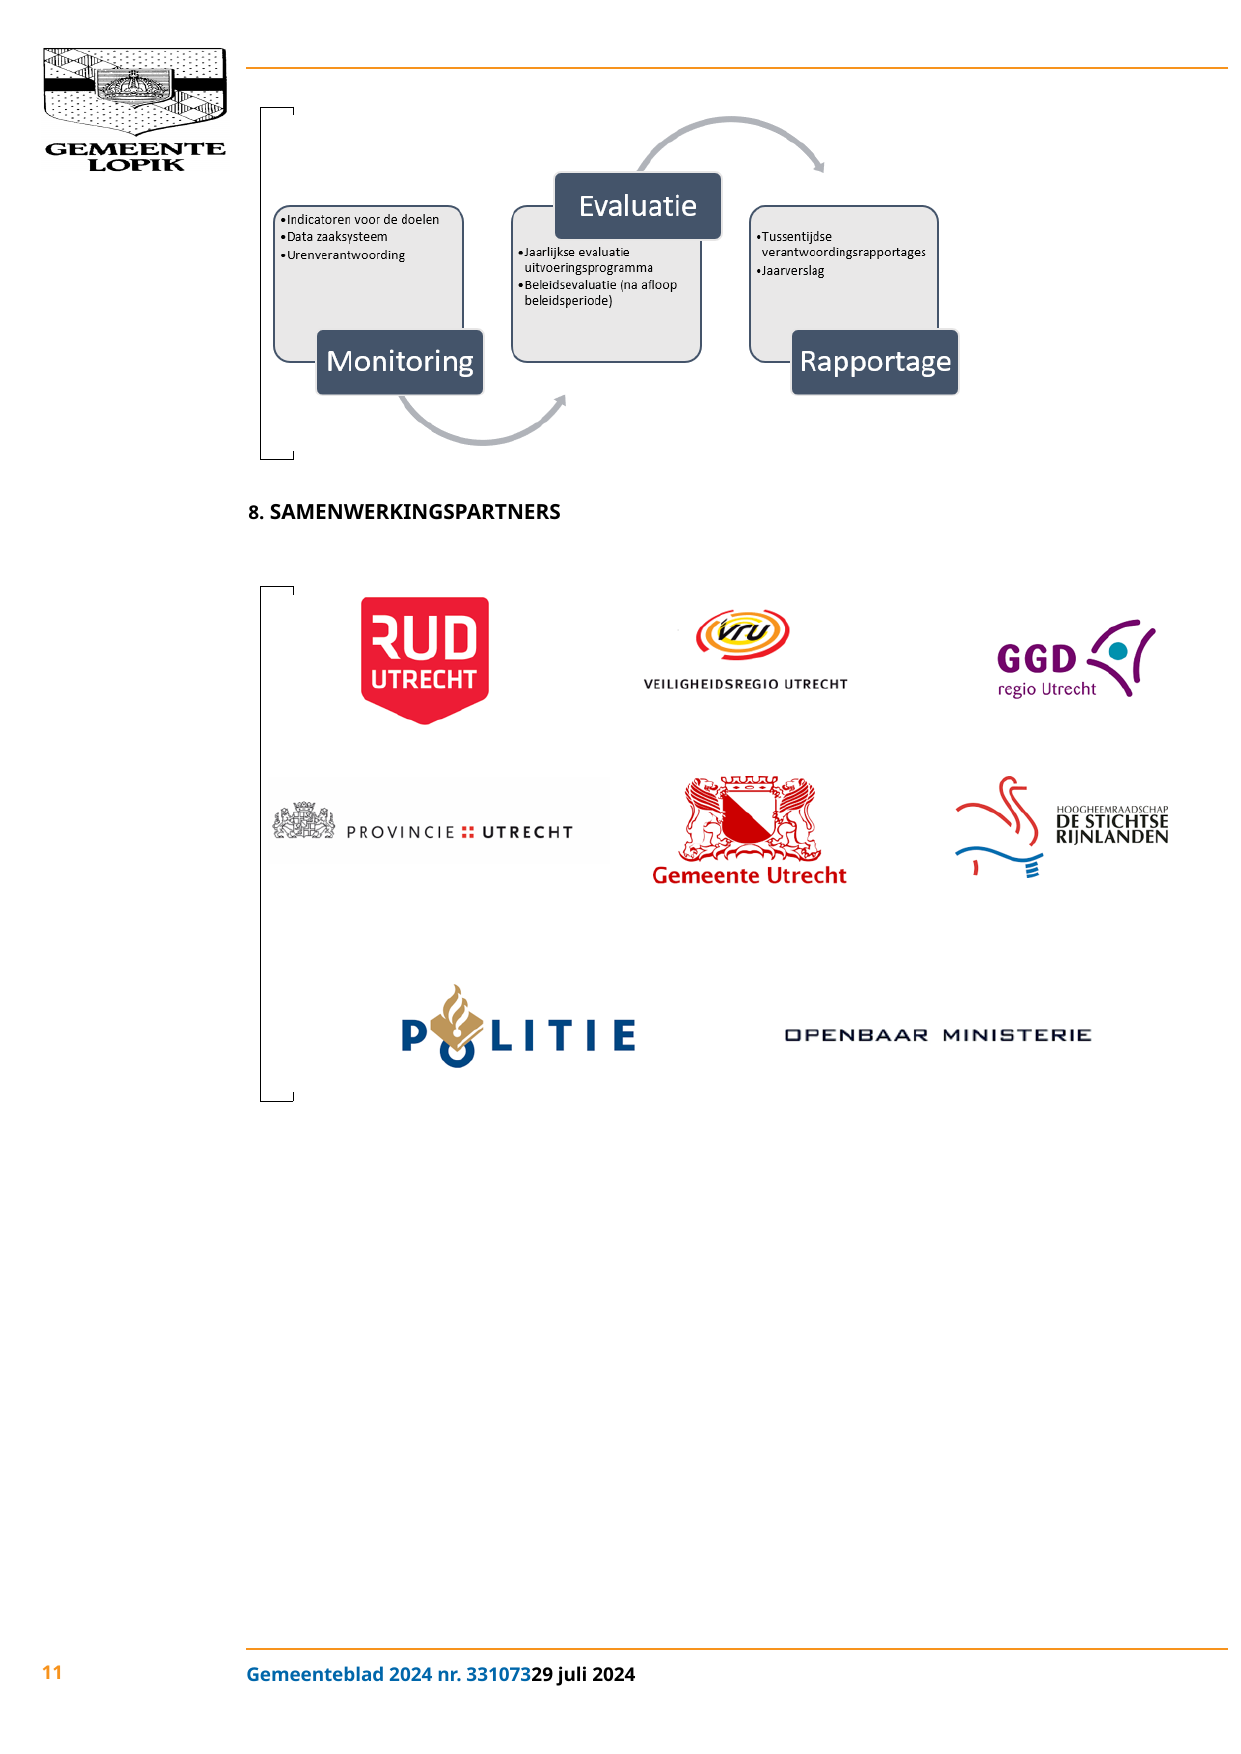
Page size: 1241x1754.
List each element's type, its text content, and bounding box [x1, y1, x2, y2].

picture [268, 115, 978, 451]
picture [41, 47, 231, 172]
picture [268, 595, 1173, 1092]
text 8. SAMENWERKINGSPARTNERS [248, 497, 1152, 525]
